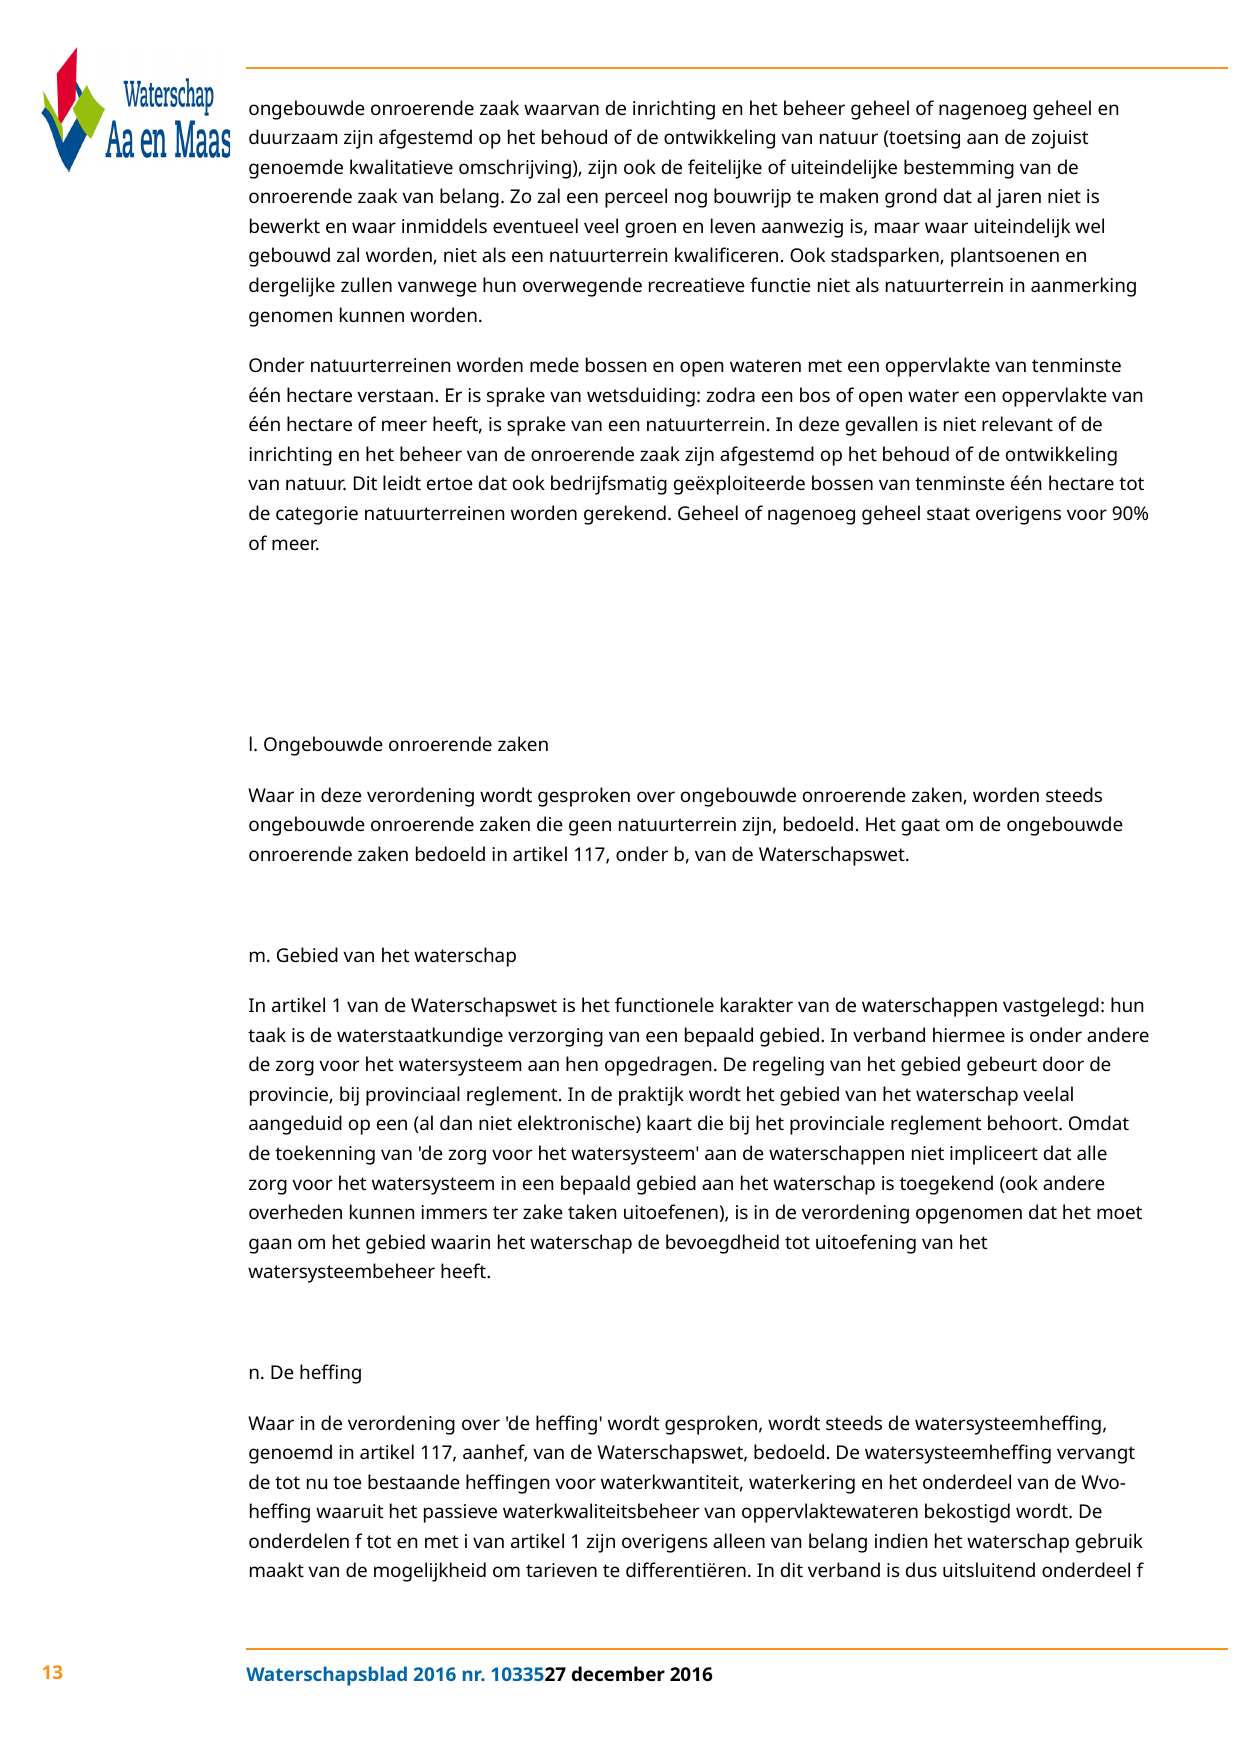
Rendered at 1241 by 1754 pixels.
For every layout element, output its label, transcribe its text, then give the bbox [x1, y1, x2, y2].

text In artikel 1 van de Waterschapswet is het functionele karakter van de waterschappen vastgelegd: hun taak is de waterstaatkundige verzorging van een bepaald gebied. In verband hiermee is onder andere de zorg voor het watersysteem aan hen opgedragen. De regeling van het gebied gebeurt door de provincie, bij provinciaal reglement. In de praktijk wordt het gebied van het waterschap veelal aangeduid op een (al dan niet elektronische) kaart die bij het provinciale reglement behoort. Omdat de toekenning van 'de zorg voor het watersysteem' aan de waterschappen niet impliceert dat alle zorg voor het watersysteem in een bepaald gebied aan het waterschap is toegekend (ook andere overheden kunnen immers ter zake taken uitoefenen), is in de verordening opgenomen dat het moet gaan om het gebied waarin het waterschap de bevoegdheid tot uitoefening van het watersysteembeheer heeft. [248, 992, 1152, 1284]
text Waar in de verordening over 'de heffing' wordt gesproken, wordt steeds de watersysteemheffing, genoemd in artikel 117, aanhef, van de Waterschapswet, bedoeld. De watersysteemheffing vervangt de tot nu toe bestaande heffingen voor waterkwantiteit, waterkering en het onderdeel van de Wvo-heffing waaruit het passieve waterkwaliteitsbeheer van oppervlaktewateren bekostigd wordt. De onderdelen f tot en met i van artikel 1 zijn overigens alleen van belang indien het waterschap gebruik maakt van de mogelijkheid om tarieven te differentiëren. In dit verband is dus uitsluitend onderdeel f [248, 1410, 1152, 1583]
picture [41, 47, 231, 172]
text l. Ongebouwde onroerende zaken [248, 731, 1152, 757]
text Onder natuurterreinen worden mede bossen en open wateren met een oppervlakte van tenminste één hectare verstaan. Er is sprake van wetsduiding: zodra een bos of open water een oppervlakte van één hectare of meer heeft, is sprake van een natuurterrein. In deze gevallen is niet relevant of de inrichting en het beheer van de onroerende zaak zijn afgestemd op het behoud of de ontwikkeling van natuur. Dit leidt ertoe dat ook bedrijfsmatig geëxploiteerde bossen van tenminste één hectare tot de categorie natuurterreinen worden gerekend. Geheel of nagenoeg geheel staat overigens voor 90% of meer. [248, 352, 1152, 556]
text Waar in deze verordening wordt gesproken over ongebouwde onroerende zaken, worden steeds ongebouwde onroerende zaken die geen natuurterrein zijn, bedoeld. Het gaat om de ongebouwde onroerende zaken bedoeld in artikel 117, onder b, van de Waterschapswet. [248, 782, 1152, 867]
text n. De heffing [248, 1359, 1152, 1385]
text m. Gebied van het waterschap [248, 942, 1152, 968]
text ongebouwde onroerende zaak waarvan de inrichting en het beheer geheel of nagenoeg geheel en duurzaam zijn afgestemd op het behoud of de ontwikkeling van natuur (toetsing aan de zojuist genoemde kwalitatieve omschrijving), zijn ook de feitelijke of uiteindelijke bestemming van de onroerende zaak van belang. Zo zal een perceel nog bouwrijp te maken grond dat al jaren niet is bewerkt en waar inmiddels eventueel veel groen en leven aanwezig is, maar waar uiteindelijk wel gebouwd zal worden, niet als een natuurterrein kwalificeren. Ook stadsparken, plantsoenen en dergelijke zullen vanwege hun overwegende recreatieve functie niet als natuurterrein in aanmerking genomen kunnen worden. [248, 95, 1152, 328]
